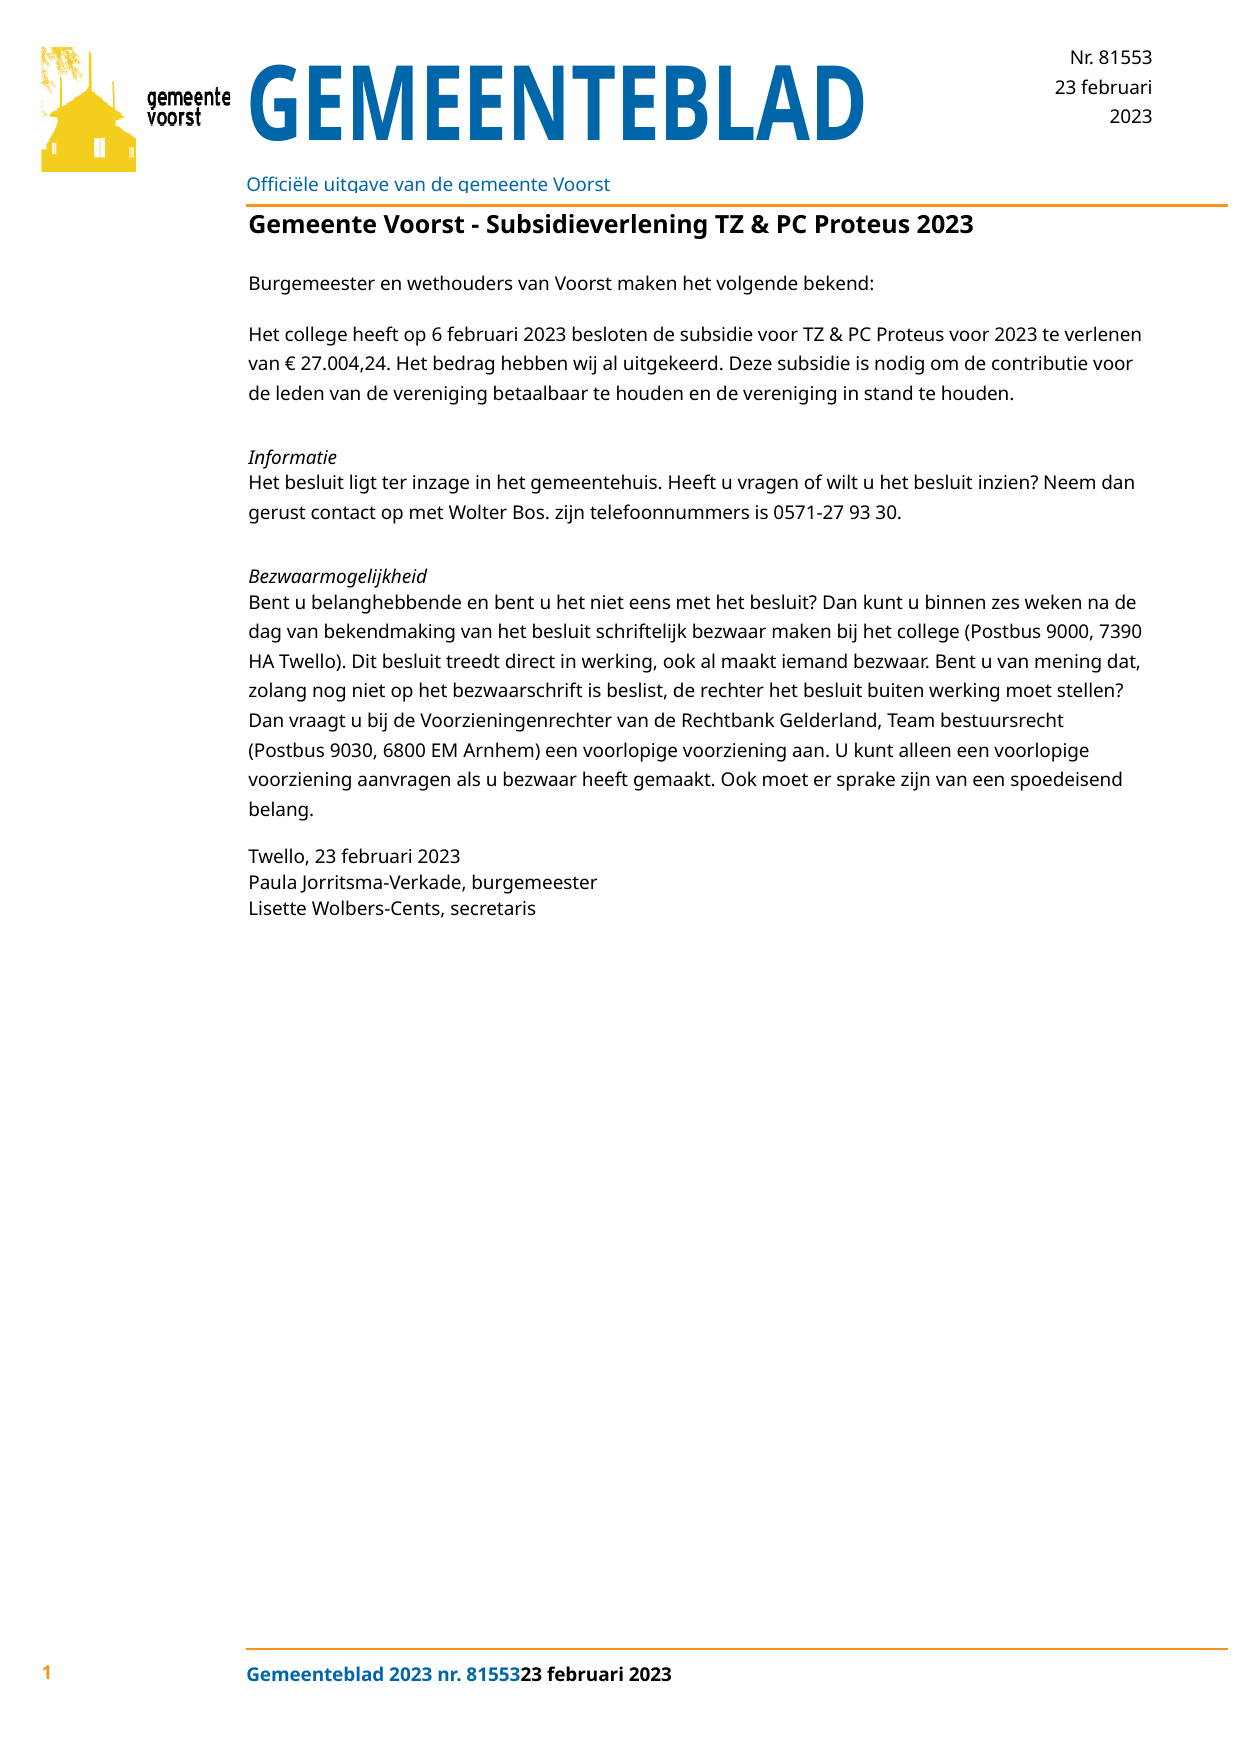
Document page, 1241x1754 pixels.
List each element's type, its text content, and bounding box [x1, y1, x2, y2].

text Gemeente Voorst - Subsidieverlening TZ & PC Proteus 2023 [248, 207, 1152, 241]
text Lisette Wolbers-Cents, secretaris [248, 895, 1152, 921]
text Twello, 23 februari 2023 [248, 844, 1152, 869]
text Het besluit ligt ter inzage in het gemeentehuis. Heeft u vragen of wilt u het besluit inzien? Neem dan gerust contact op met Wolter Bos. zijn telefoonnummers is 0571-27 93 30. [248, 469, 1152, 525]
picture [41, 47, 231, 172]
text Informatie [248, 444, 1152, 469]
text Het college heeft op 6 februari 2023 besloten de subsidie voor TZ & PC Proteus voor 2023 te verlenen van € 27.004,24. Het bedrag hebben wij al uitgekeerd. Deze subsidie is nodig om de contributie voor de leden van de vereniging betaalbaar te houden en de vereniging in stand te houden. [248, 321, 1152, 406]
text Burgemeester en wethouders van Voorst maken het volgende bekend: [248, 270, 1152, 296]
text Bezwaarmogelijkheid [248, 563, 1152, 589]
text Paula Jorritsma-Verkade, burgemeester [248, 869, 1152, 895]
text Bent u belanghebbende en bent u het niet eens met het besluit? Dan kunt u binnen zes weken na de dag van bekendmaking van het besluit schriftelijk bezwaar maken bij het college (Postbus 9000, 7390 HA Twello). Dit besluit treedt direct in werking, ook al maakt iemand bezwaar. Bent u van mening dat, zolang nog niet op het bezwaarschrift is beslist, de rechter het besluit buiten werking moet stellen? Dan vraagt u bij de Voorzieningenrechter van de Rechtbank Gelderland, Team bestuursrecht (Postbus 9030, 6800 EM Arnhem) een voorlopige voorziening aan. U kunt alleen een voorlopige voorziening aanvragen als u bezwaar heeft gemaakt. Ook moet er sprake zijn van een spoedeisend belang. [248, 589, 1152, 822]
